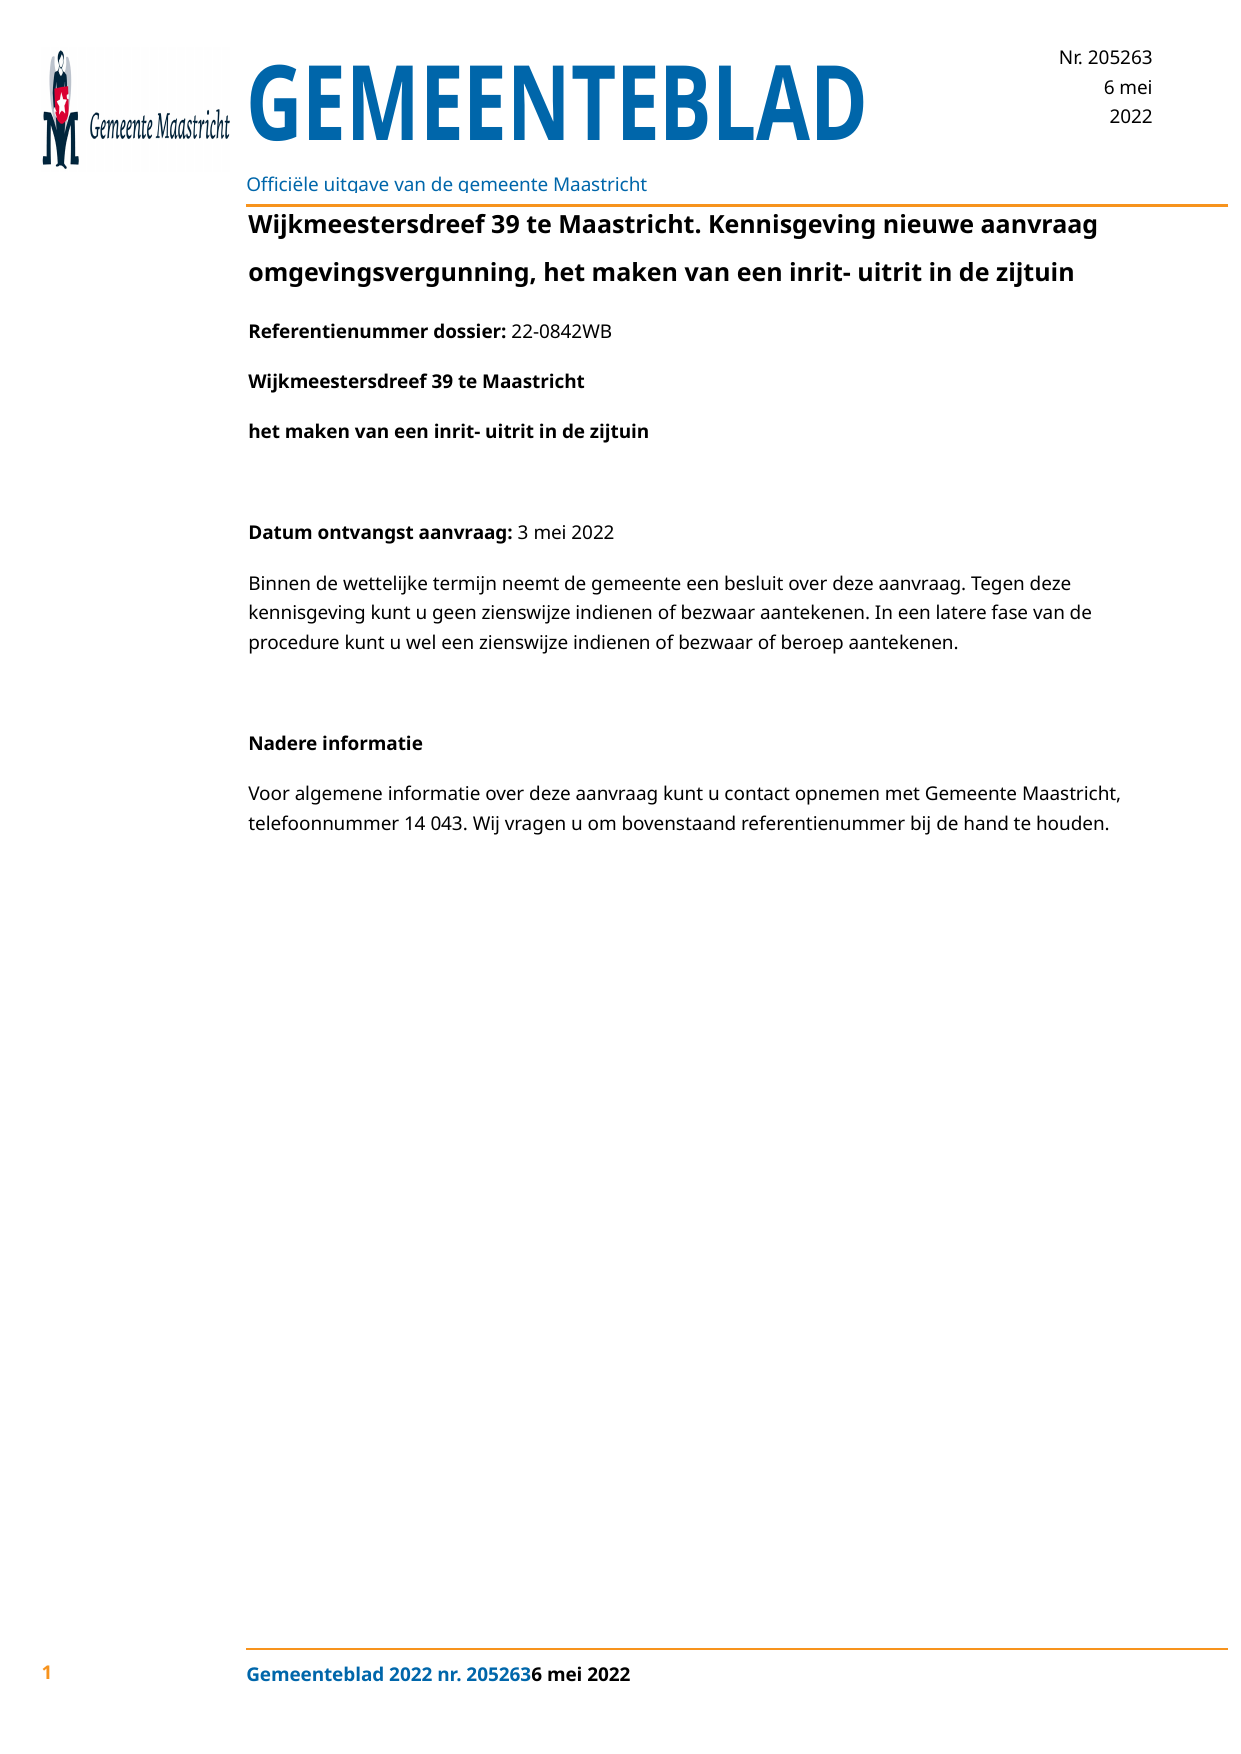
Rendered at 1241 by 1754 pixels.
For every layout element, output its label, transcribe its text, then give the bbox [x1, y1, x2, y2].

picture [41, 47, 231, 172]
text Referentienummer dossier: 22-0842WB [248, 318, 1152, 344]
text Datum ontvangst aanvraag: 3 mei 2022 [248, 519, 1152, 545]
text Wijkmeestersdreef 39 te Maastricht. Kennisgeving nieuwe aanvraag omgevingsvergunning, het maken van een inrit- uitrit in de zijtuin [248, 207, 1152, 288]
text Binnen de wettelijke termijn neemt de gemeente een besluit over deze aanvraag. Tegen deze kennisgeving kunt u geen zienswijze indienen of bezwaar aantekenen. In een latere fase van de procedure kunt u wel een zienswijze indienen of bezwaar of beroep aantekenen. [248, 570, 1152, 655]
text Wijkmeestersdreef 39 te Maastricht [248, 368, 1152, 394]
text Voor algemene informatie over deze aanvraag kunt u contact opnemen met Gemeente Maastricht, telefoonnummer 14 043. Wij vragen u om bovenstaand referentienummer bij de hand te houden. [248, 780, 1152, 836]
text Nadere informatie [248, 730, 1152, 756]
text het maken van een inrit- uitrit in de zijtuin [248, 419, 1152, 444]
